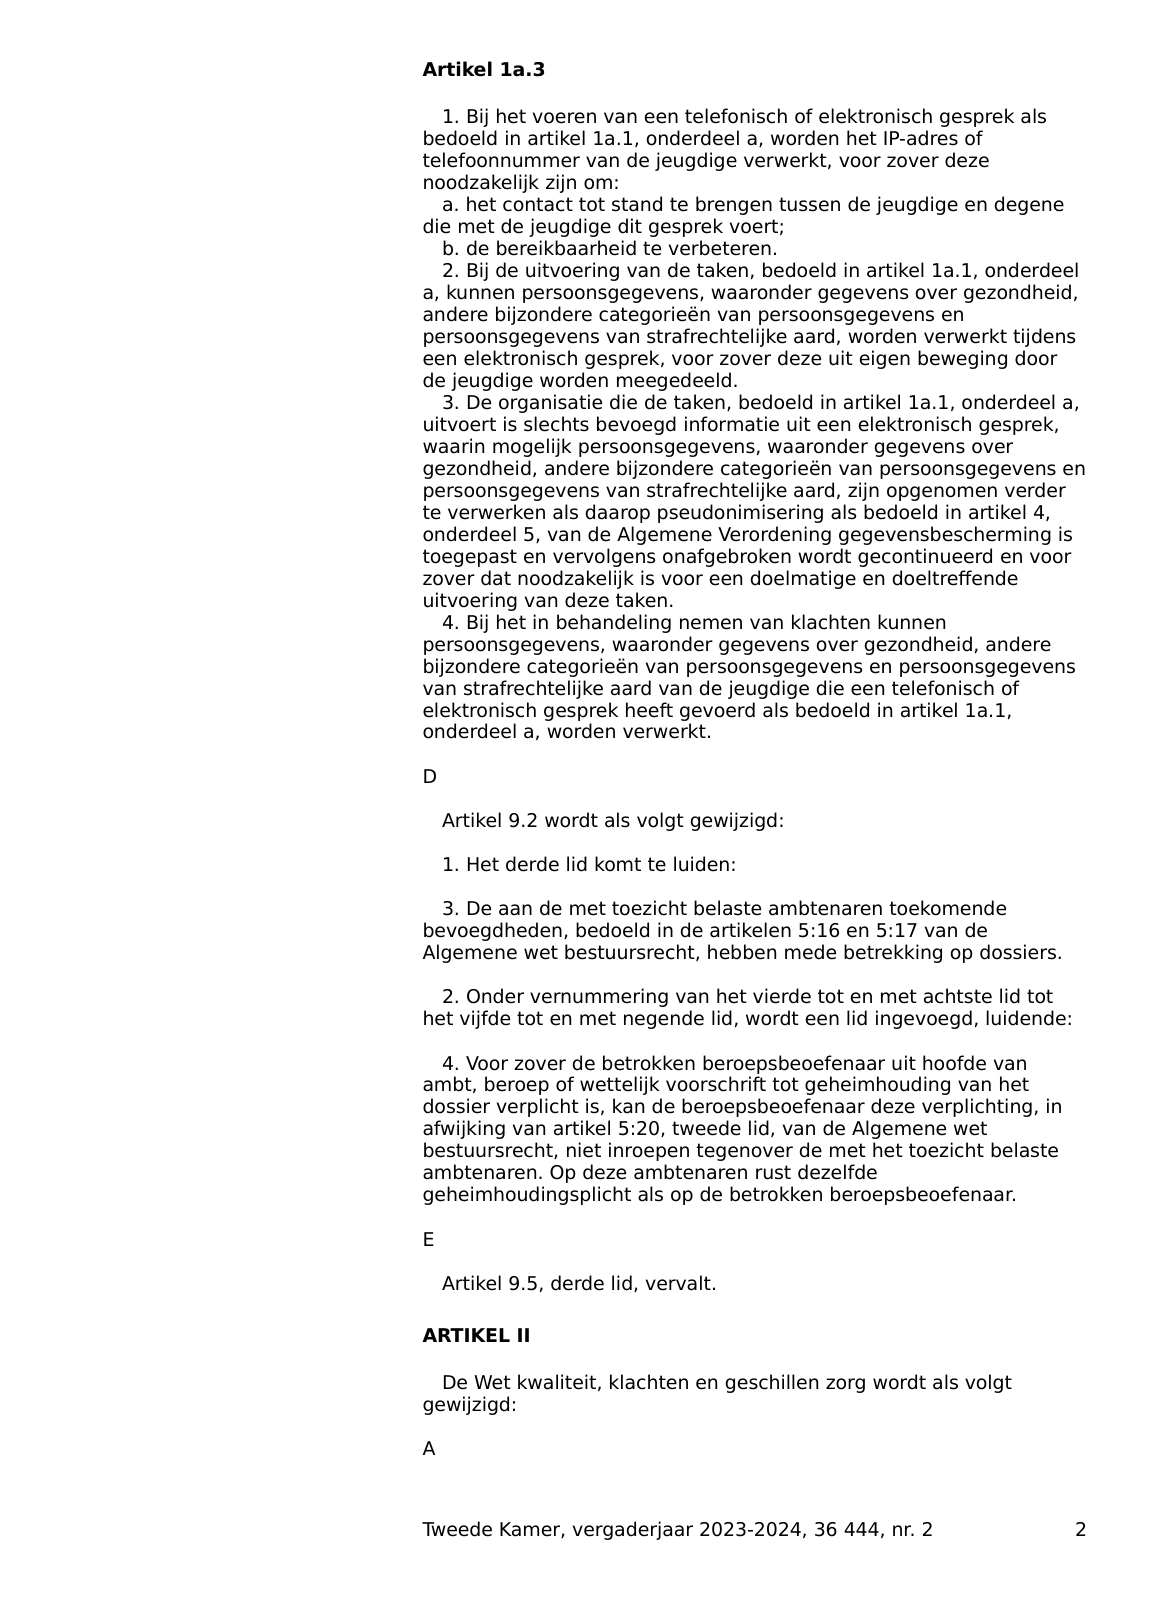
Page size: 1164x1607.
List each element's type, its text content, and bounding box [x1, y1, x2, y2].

subtitle Artikel 1a.3 [422, 59, 1087, 81]
text b. de bereikbaarheid te verbeteren. [422, 238, 1087, 260]
text 1. Het derde lid komt te luiden: [422, 854, 1087, 876]
text D [422, 766, 1087, 788]
subtitle ARTIKEL II [422, 1324, 1087, 1347]
text 2. Bij de uitvoering van de taken, bedoeld in artikel 1a.1, onderdeel a, kunnen persoonsgegevens, waaronder gegevens over gezondheid, andere bijzondere categorieën van persoonsgegevens en persoonsgegevens van strafrechtelijke aard, worden verwerkt tijdens een elektronisch gesprek, voor zover deze uit eigen beweging door de jeugdige worden meegedeeld. [422, 260, 1087, 392]
text a. het contact tot stand te brengen tussen de jeugdige en degene die met de jeugdige dit gesprek voert; [422, 194, 1087, 238]
text Artikel 9.5, derde lid, vervalt. [422, 1273, 1087, 1294]
text 3. De aan de met toezicht belaste ambtenaren toekomende bevoegdheden, bedoeld in de artikelen 5:16 en 5:17 van de Algemene wet bestuursrecht, hebben mede betrekking op dossiers. [422, 898, 1087, 964]
text 1. Bij het voeren van een telefonisch of elektronisch gesprek als bedoeld in artikel 1a.1, onderdeel a, worden het IP-adres of telefoonnummer van de jeugdige verwerkt, voor zover deze noodzakelijk zijn om: [422, 106, 1087, 194]
text 2. Onder vernummering van het vierde tot en met achtste lid tot het vijfde tot en met negende lid, wordt een lid ingevoegd, luidende: [422, 986, 1087, 1030]
text 4. Bij het in behandeling nemen van klachten kunnen persoonsgegevens, waaronder gegevens over gezondheid, andere bijzondere categorieën van persoonsgegevens en persoonsgegevens van strafrechtelijke aard van de jeugdige die een telefonisch of elektronisch gesprek heeft gevoerd als bedoeld in artikel 1a.1, onderdeel a, worden verwerkt. [422, 612, 1087, 743]
text De Wet kwaliteit, klachten en geschillen zorg wordt als volgt gewijzigd: [422, 1372, 1087, 1416]
text A [422, 1438, 1087, 1460]
text 4. Voor zover de betrokken beroepsbeoefenaar uit hoofde van ambt, beroep of wettelijk voorschrift tot geheimhouding van het dossier verplicht is, kan de beroepsbeoefenaar deze verplichting, in afwijking van artikel 5:20, tweede lid, van de Algemene wet bestuursrecht, niet inroepen tegenover de met het toezicht belaste ambtenaren. Op deze ambtenaren rust dezelfde geheimhoudingsplicht als op de betrokken beroepsbeoefenaar. [422, 1052, 1087, 1206]
text Artikel 9.2 wordt als volgt gewijzigd: [422, 810, 1087, 832]
text E [422, 1228, 1087, 1250]
text 3. De organisatie die de taken, bedoeld in artikel 1a.1, onderdeel a, uitvoert is slechts bevoegd informatie uit een elektronisch gesprek, waarin mogelijk persoonsgegevens, waaronder gegevens over gezondheid, andere bijzondere categorieën van persoonsgegevens en persoonsgegevens van strafrechtelijke aard, zijn opgenomen verder te verwerken als daarop pseudonimisering als bedoeld in artikel 4, onderdeel 5, van de Algemene Verordening gegevensbescherming is toegepast en vervolgens onafgebroken wordt gecontinueerd en voor zover dat noodzakelijk is voor een doelmatige en doeltreffende uitvoering van deze taken. [422, 392, 1087, 612]
